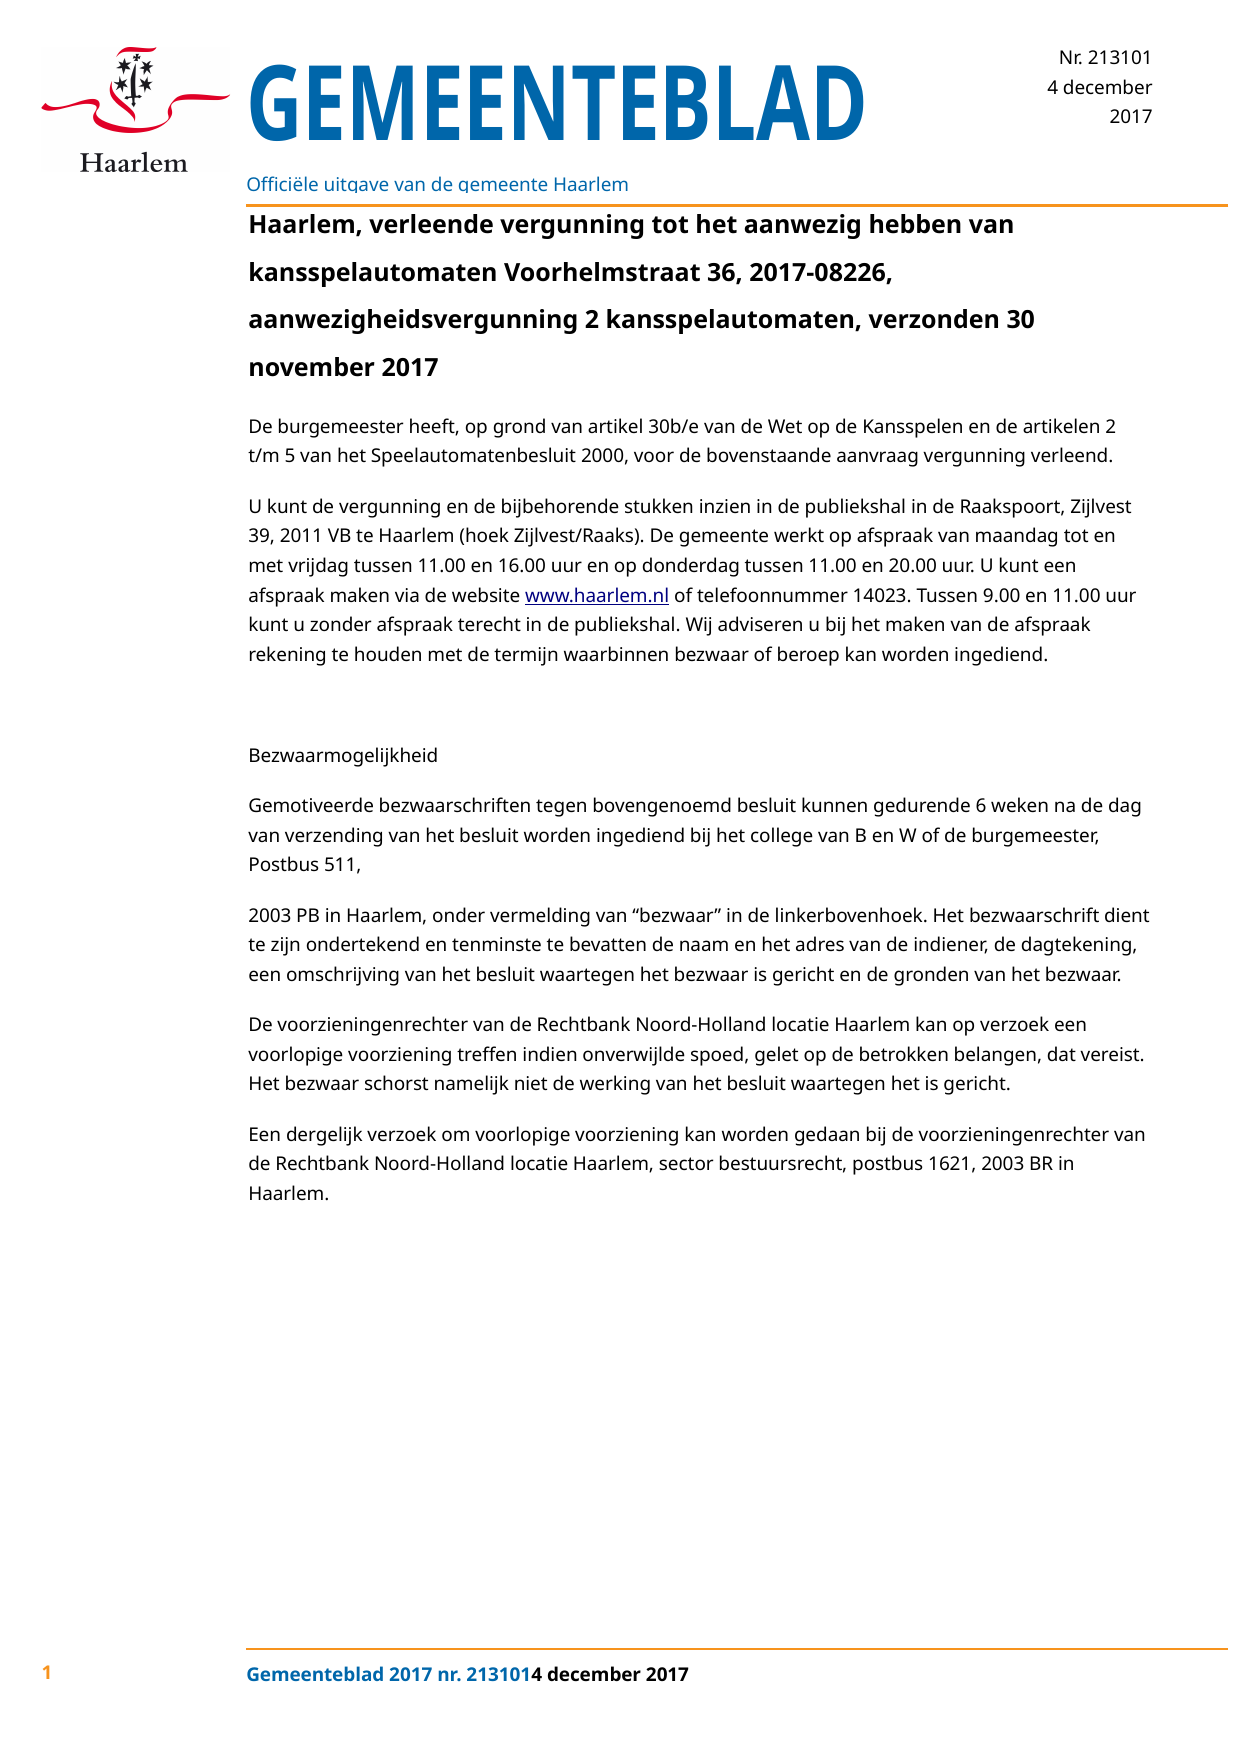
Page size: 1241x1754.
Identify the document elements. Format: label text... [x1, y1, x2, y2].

text Gemotiveerde bezwaarschriften tegen bovengenoemd besluit kunnen gedurende 6 weken na de dag van verzending van het besluit worden ingediend bij het college van B en W of de burgemeester, Postbus 511, [248, 792, 1152, 877]
text 2003 PB in Haarlem, onder vermelding van “bezwaar” in de linkerbovenhoek. Het bezwaarschrift dient te zijn ondertekend en tenminste te bevatten de naam en het adres van de indiener, de dagtekening, een omschrijving van het besluit waartegen het bezwaar is gericht en de gronden van het bezwaar. [248, 902, 1152, 987]
text Bezwaarmogelijkheid [248, 742, 1152, 768]
text Haarlem, verleende vergunning tot het aanwezig hebben van kansspelautomaten Voorhelmstraat 36, 2017-08226, aanwezigheidsvergunning 2 kansspelautomaten, verzonden 30 november 2017 [248, 207, 1152, 384]
text De voorzieningenrechter van de Rechtbank Noord-Holland locatie Haarlem kan op verzoek een voorlopige voorziening treffen indien onverwijlde spoed, gelet op de betrokken belangen, dat vereist. Het bezwaar schorst namelijk niet de werking van het besluit waartegen het is gericht. [248, 1011, 1152, 1096]
text Een dergelijk verzoek om voorlopige voorziening kan worden gedaan bij de voorzieningenrechter van de Rechtbank Noord-Holland locatie Haarlem, sector bestuursrecht, postbus 1621, 2003 BR in Haarlem. [248, 1121, 1152, 1206]
text U kunt de vergunning en de bijbehorende stukken inzien in de publiekshal in de Raakspoort, Zijlvest 39, 2011 VB te Haarlem (hoek Zijlvest/Raaks). De gemeente werkt op afspraak van maandag tot en met vrijdag tussen 11.00 en 16.00 uur en op donderdag tussen 11.00 en 20.00 uur. U kunt een afspraak maken via de website www.haarlem.nl of telefoonnummer 14023. Tussen 9.00 en 11.00 uur kunt u zonder afspraak terecht in de publiekshal. Wij adviseren u bij het maken van de afspraak rekening te houden met de termijn waarbinnen bezwaar of beroep kan worden ingediend. [248, 493, 1152, 667]
text De burgemeester heeft, op grond van artikel 30b/e van de Wet op de Kansspelen en de artikelen 2 t/m 5 van het Speelautomatenbesluit 2000, voor de bovenstaande aanvraag vergunning verleend. [248, 413, 1152, 468]
picture [41, 47, 231, 172]
